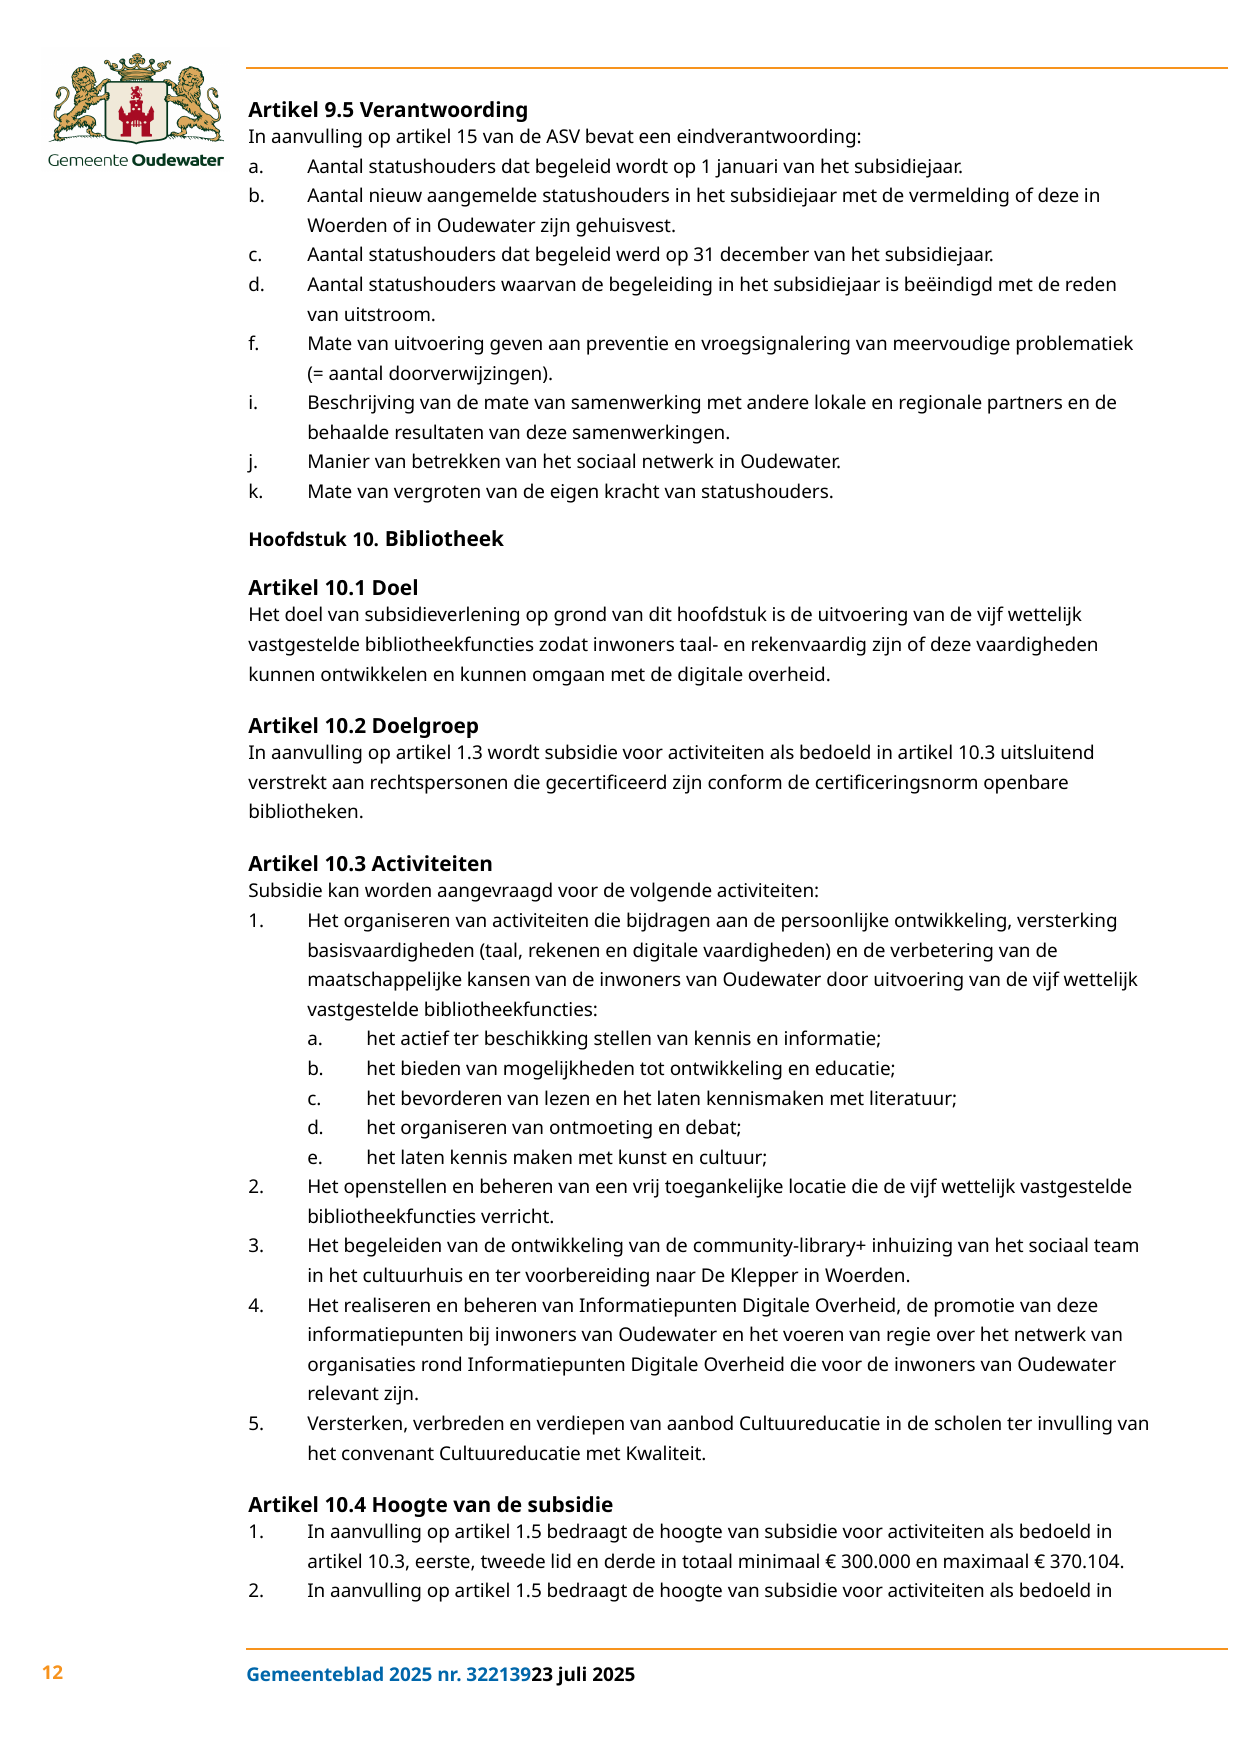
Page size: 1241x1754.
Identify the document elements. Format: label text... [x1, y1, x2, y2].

text Artikel 10.1 Doel [248, 573, 1152, 602]
list Aantal nieuw aangemelde statushouders in het subsidiejaar met de vermelding of deze in Woerden of in Oudewater zijn gehuisvest. [248, 182, 1152, 238]
list Aantal statushouders waarvan de begeleiding in het subsidiejaar is beëindigd met de reden van uitstroom. [248, 271, 1152, 326]
text Artikel 10.3 Activiteiten [248, 849, 1152, 878]
list het bieden van mogelijkheden tot ontwikkeling en educatie; [307, 1055, 1152, 1081]
list Het begeleiden van de ontwikkeling van de community-library+ inhuizing van het sociaal team in het cultuurhuis en ter voorbereiding naar De Klepper in Woerden. [248, 1233, 1152, 1288]
list Mate van uitvoering geven aan preventie en vroegsignalering van meervoudige problematiek (= aantal doorverwijzingen). [248, 330, 1152, 386]
list het laten kennis maken met kunst en cultuur; [307, 1144, 1152, 1169]
list Het organiseren van activiteiten die bijdragen aan de persoonlijke ontwikkeling, versterking basisvaardigheden (taal, rekenen en digitale vaardigheden) en de verbetering van de maatschappelijke kansen van de inwoners van Oudewater door uitvoering van de vijf wettelijk vastgestelde bibliotheekfuncties: [248, 907, 1152, 1022]
text In aanvulling op artikel 15 van de ASV bevat een eindverantwoording: [248, 123, 1152, 149]
list In aanvulling op artikel 1.5 bedraagt de hoogte van subsidie voor activiteiten als bedoeld in artikel 10.3, eerste, tweede lid en derde in totaal minimaal € 300.000 en maximaal € 370.104. [248, 1518, 1152, 1574]
picture [41, 47, 231, 172]
list het organiseren van ontmoeting en debat; [307, 1114, 1152, 1140]
list Het realiseren en beheren van Informatiepunten Digitale Overheid, de promotie van deze informatiepunten bij inwoners van Oudewater en het voeren van regie over het netwerk van organisaties rond Informatiepunten Digitale Overheid die voor de inwoners van Oudewater relevant zijn. [248, 1292, 1152, 1406]
text Het doel van subsidieverlening op grond van dit hoofdstuk is de uitvoering van de vijf wettelijk vastgestelde bibliotheekfuncties zodat inwoners taal- en rekenvaardig zijn of deze vaardigheden kunnen ontwikkelen en kunnen omgaan met de digitale overheid. [248, 602, 1152, 686]
text In aanvulling op artikel 1.3 wordt subsidie voor activiteiten als bedoeld in artikel 10.3 uitsluitend verstrekt aan rechtspersonen die gecertificeerd zijn conform de certificeringsnorm openbare bibliotheken. [248, 739, 1152, 824]
text Hoofdstuk 10. Bibliotheek [248, 524, 1152, 552]
text Artikel 10.2 Doelgroep [248, 711, 1152, 739]
list Versterken, verbreden en verdiepen van aanbod Cultuureducatie in de scholen ter invulling van het convenant Cultuureducatie met Kwaliteit. [248, 1410, 1152, 1465]
list Mate van vergroten van de eigen kracht van statushouders. [248, 478, 1152, 504]
list Het openstellen en beheren van een vrij toegankelijke locatie die de vijf wettelijk vastgestelde bibliotheekfuncties verricht. [248, 1173, 1152, 1229]
list Aantal statushouders dat begeleid wordt op 1 januari van het subsidiejaar. [248, 153, 1152, 178]
text Subsidie kan worden aangevraagd voor de volgende activiteiten: [248, 878, 1152, 903]
list In aanvulling op artikel 1.5 bedraagt de hoogte van subsidie voor activiteiten als bedoeld in [248, 1578, 1152, 1603]
list Aantal statushouders dat begeleid werd op 31 december van het subsidiejaar. [248, 242, 1152, 267]
text Artikel 10.4 Hoogte van de subsidie [248, 1490, 1152, 1518]
text Artikel 9.5 Verantwoording [248, 95, 1152, 123]
list het bevorderen van lezen en het laten kennismaken met literatuur; [307, 1085, 1152, 1110]
list Beschrijving van de mate van samenwerking met andere lokale en regionale partners en de behaalde resultaten van deze samenwerkingen. [248, 389, 1152, 445]
list het actief ter beschikking stellen van kennis en informatie; [307, 1026, 1152, 1051]
list Manier van betrekken van het sociaal netwerk in Oudewater. [248, 449, 1152, 474]
